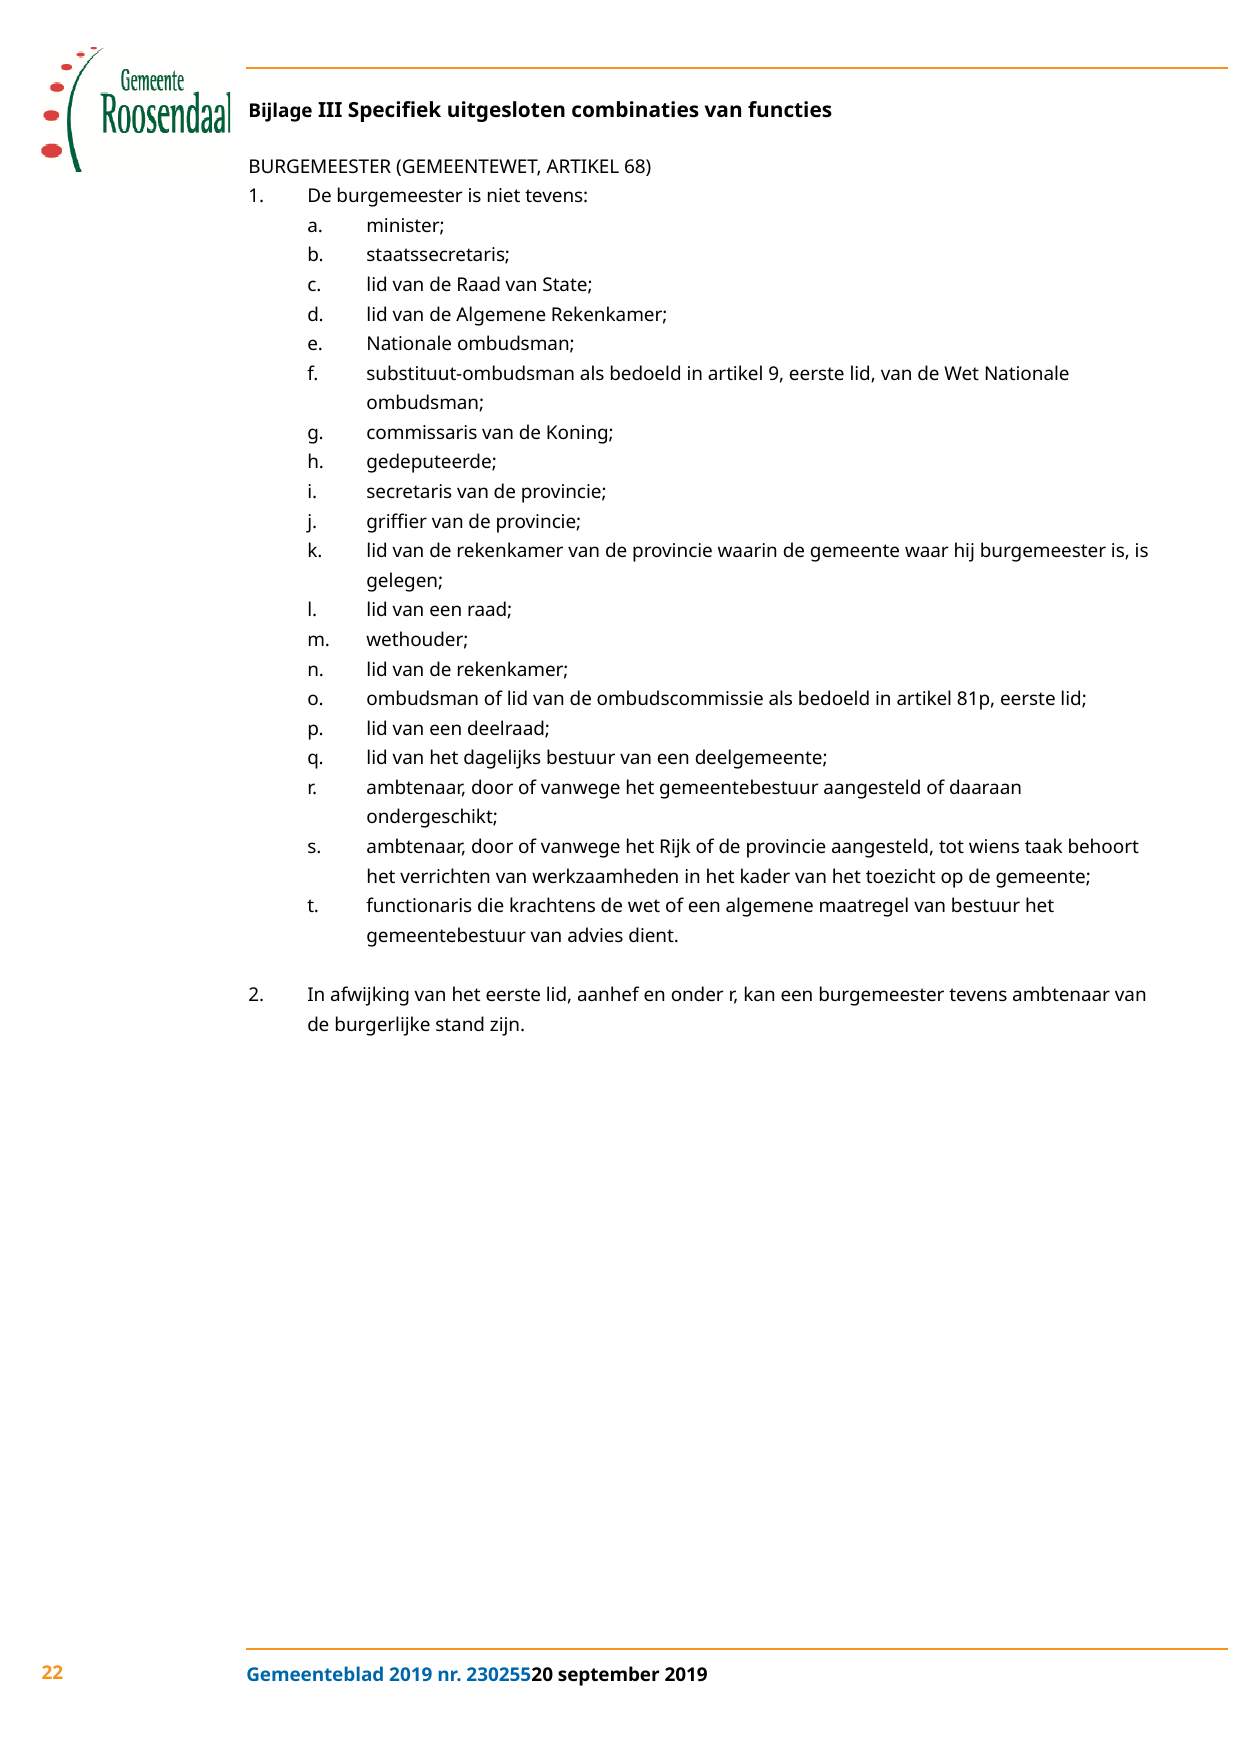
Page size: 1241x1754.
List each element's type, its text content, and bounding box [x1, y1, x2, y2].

list substituut-ombudsman als bedoeld in artikel 9, eerste lid, van de Wet Nationale ombudsman; [307, 360, 1152, 415]
list ambtenaar, door of vanwege het gemeentebestuur aangesteld of daaraan ondergeschikt; [307, 774, 1152, 829]
list lid van een deelraad; [307, 715, 1152, 741]
list secretaris van de provincie; [307, 478, 1152, 504]
list staatssecretaris; [307, 242, 1152, 267]
list minister; [307, 212, 1152, 238]
list ombudsman of lid van de ombudscommissie als bedoeld in artikel 81p, eerste lid; [307, 685, 1152, 711]
list De burgemeester is niet tevens: [248, 182, 1152, 208]
list commissaris van de Koning; [307, 419, 1152, 445]
list lid van de rekenkamer van de provincie waarin de gemeente waar hij burgemeester is, is gelegen; [307, 537, 1152, 593]
list lid van de rekenkamer; [307, 656, 1152, 682]
list lid van een raad; [307, 597, 1152, 622]
list gedeputeerde; [307, 449, 1152, 474]
list ambtenaar, door of vanwege het Rijk of de provincie aangesteld, tot wiens taak behoort het verrichten van werkzaamheden in het kader van het toezicht op de gemeente; [307, 833, 1152, 889]
list lid van de Raad van State; [307, 271, 1152, 297]
list griffier van de provincie; [307, 508, 1152, 534]
text BURGEMEESTER (GEMEENTEWET, ARTIKEL 68) [248, 153, 1152, 179]
text Bijlage III Specifiek uitgesloten combinaties van functies [248, 95, 1152, 123]
list functionaris die krachtens de wet of een algemene maatregel van bestuur het gemeentebestuur van advies dient. [307, 892, 1152, 948]
picture [41, 47, 231, 172]
list lid van de Algemene Rekenkamer; [307, 301, 1152, 327]
list wethouder; [307, 626, 1152, 652]
list Nationale ombudsman; [307, 330, 1152, 356]
list lid van het dagelijks bestuur van een deelgemeente; [307, 744, 1152, 770]
list In afwijking van het eerste lid, aanhef en onder r, kan een burgemeester tevens ambtenaar van de burgerlijke stand zijn. [248, 981, 1152, 1037]
